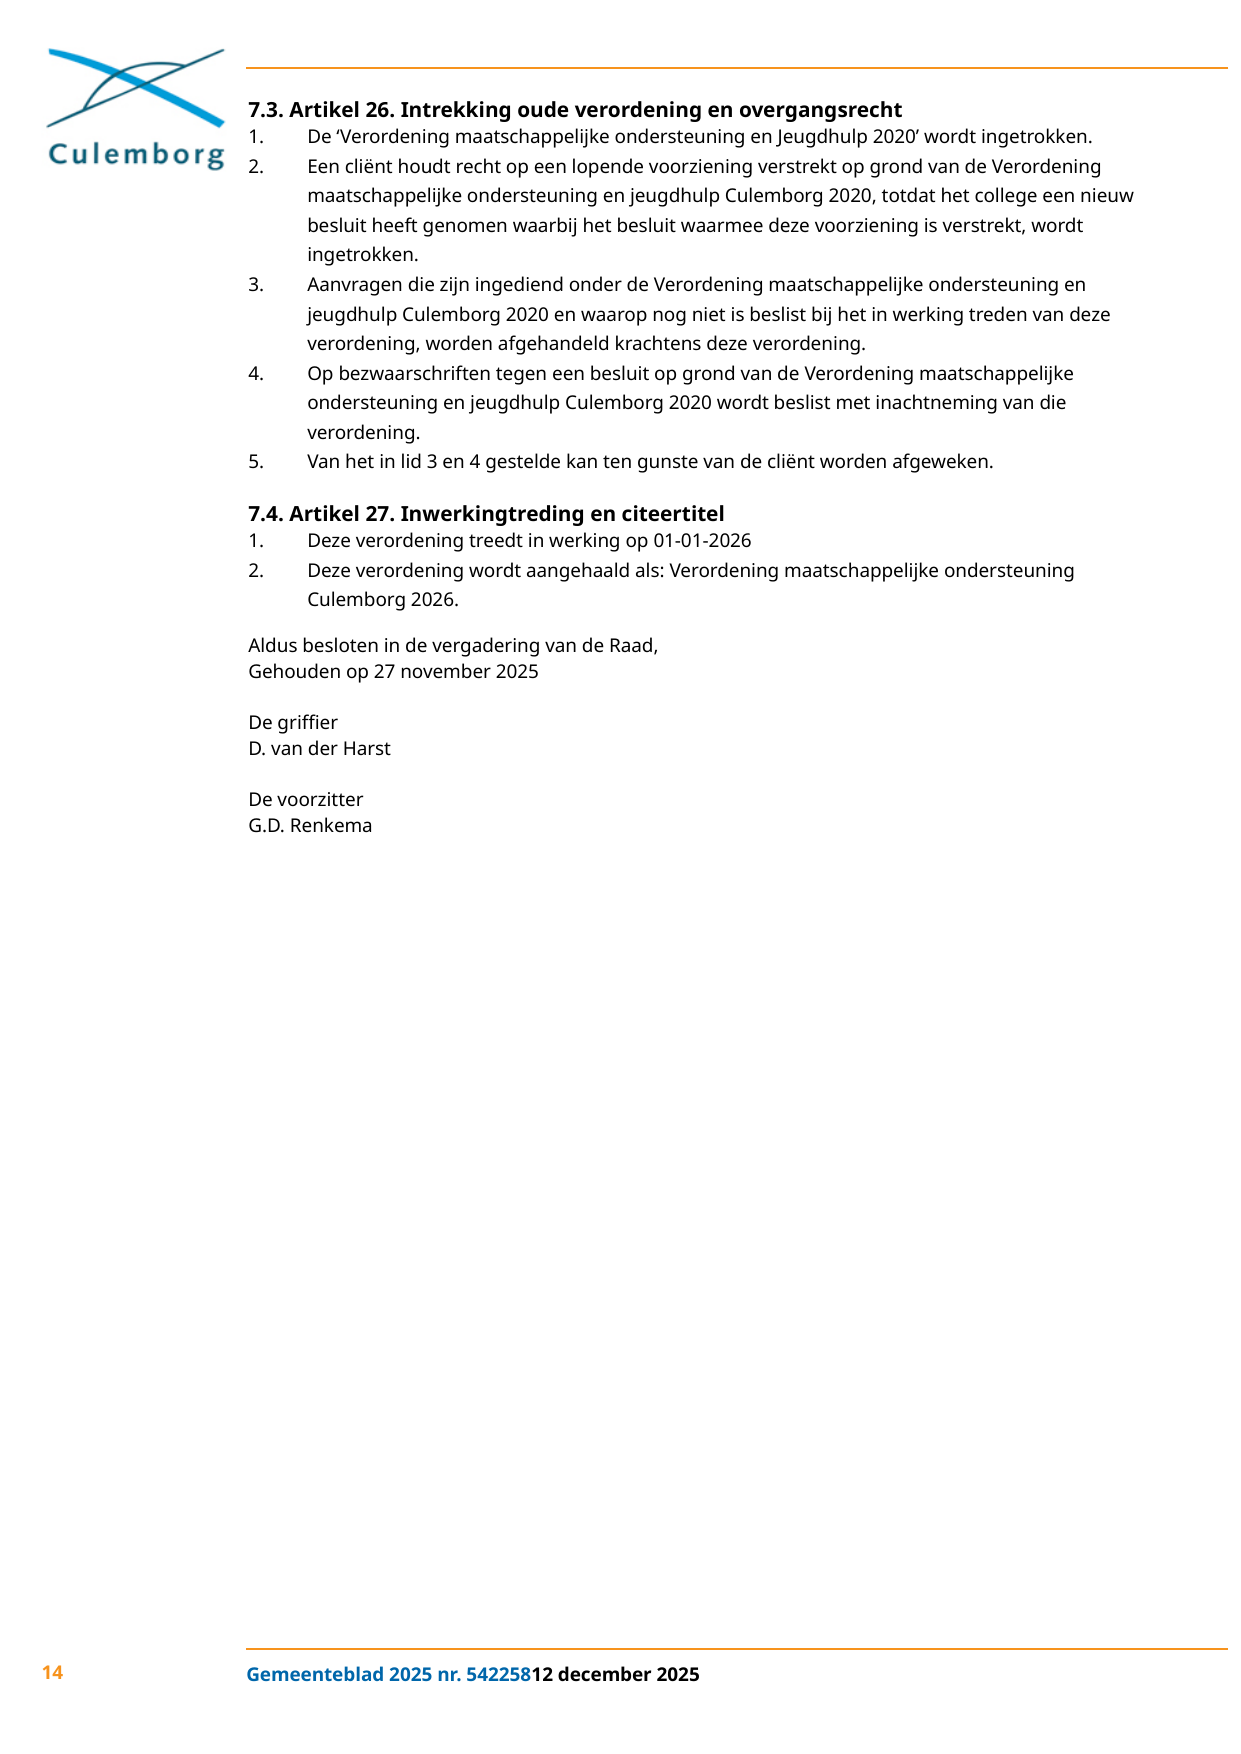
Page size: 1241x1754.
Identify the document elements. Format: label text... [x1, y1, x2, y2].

list Deze verordening treedt in werking op 01-01-2026 [248, 527, 1152, 553]
text Gehouden op 27 november 2025 [248, 658, 1152, 684]
list De ‘Verordening maatschappelijke ondersteuning en Jeugdhulp 2020’ wordt ingetrokken. [248, 123, 1152, 149]
text Aldus besloten in de vergadering van de Raad, [248, 632, 1152, 658]
list Aanvragen die zijn ingediend onder de Verordening maatschappelijke ondersteuning en jeugdhulp Culemborg 2020 en waarop nog niet is beslist bij het in werking treden van deze verordening, worden afgehandeld krachtens deze verordening. [248, 271, 1152, 356]
list Op bezwaarschriften tegen een besluit op grond van de Verordening maatschappelijke ondersteuning en jeugdhulp Culemborg 2020 wordt beslist met inachtneming van die verordening. [248, 360, 1152, 445]
text 7.3. Artikel 26. Intrekking oude verordening en overgangsrecht [248, 95, 1152, 123]
list Van het in lid 3 en 4 gestelde kan ten gunste van de cliënt worden afgeweken. [248, 449, 1152, 474]
text G.D. Renkema [248, 812, 1152, 838]
text De griffier [248, 709, 1152, 735]
list Een cliënt houdt recht op een lopende voorziening verstrekt op grond van de Verordening maatschappelijke ondersteuning en jeugdhulp Culemborg 2020, totdat het college een nieuw besluit heeft genomen waarbij het besluit waarmee deze voorziening is verstrekt, wordt ingetrokken. [248, 153, 1152, 267]
text De voorzitter [248, 787, 1152, 812]
text 7.4. Artikel 27. Inwerkingtreding en citeertitel [248, 499, 1152, 527]
list Deze verordening wordt aangehaald als: Verordening maatschappelijke ondersteuning Culemborg 2026. [248, 557, 1152, 612]
picture [41, 47, 231, 172]
text D. van der Harst [248, 735, 1152, 761]
